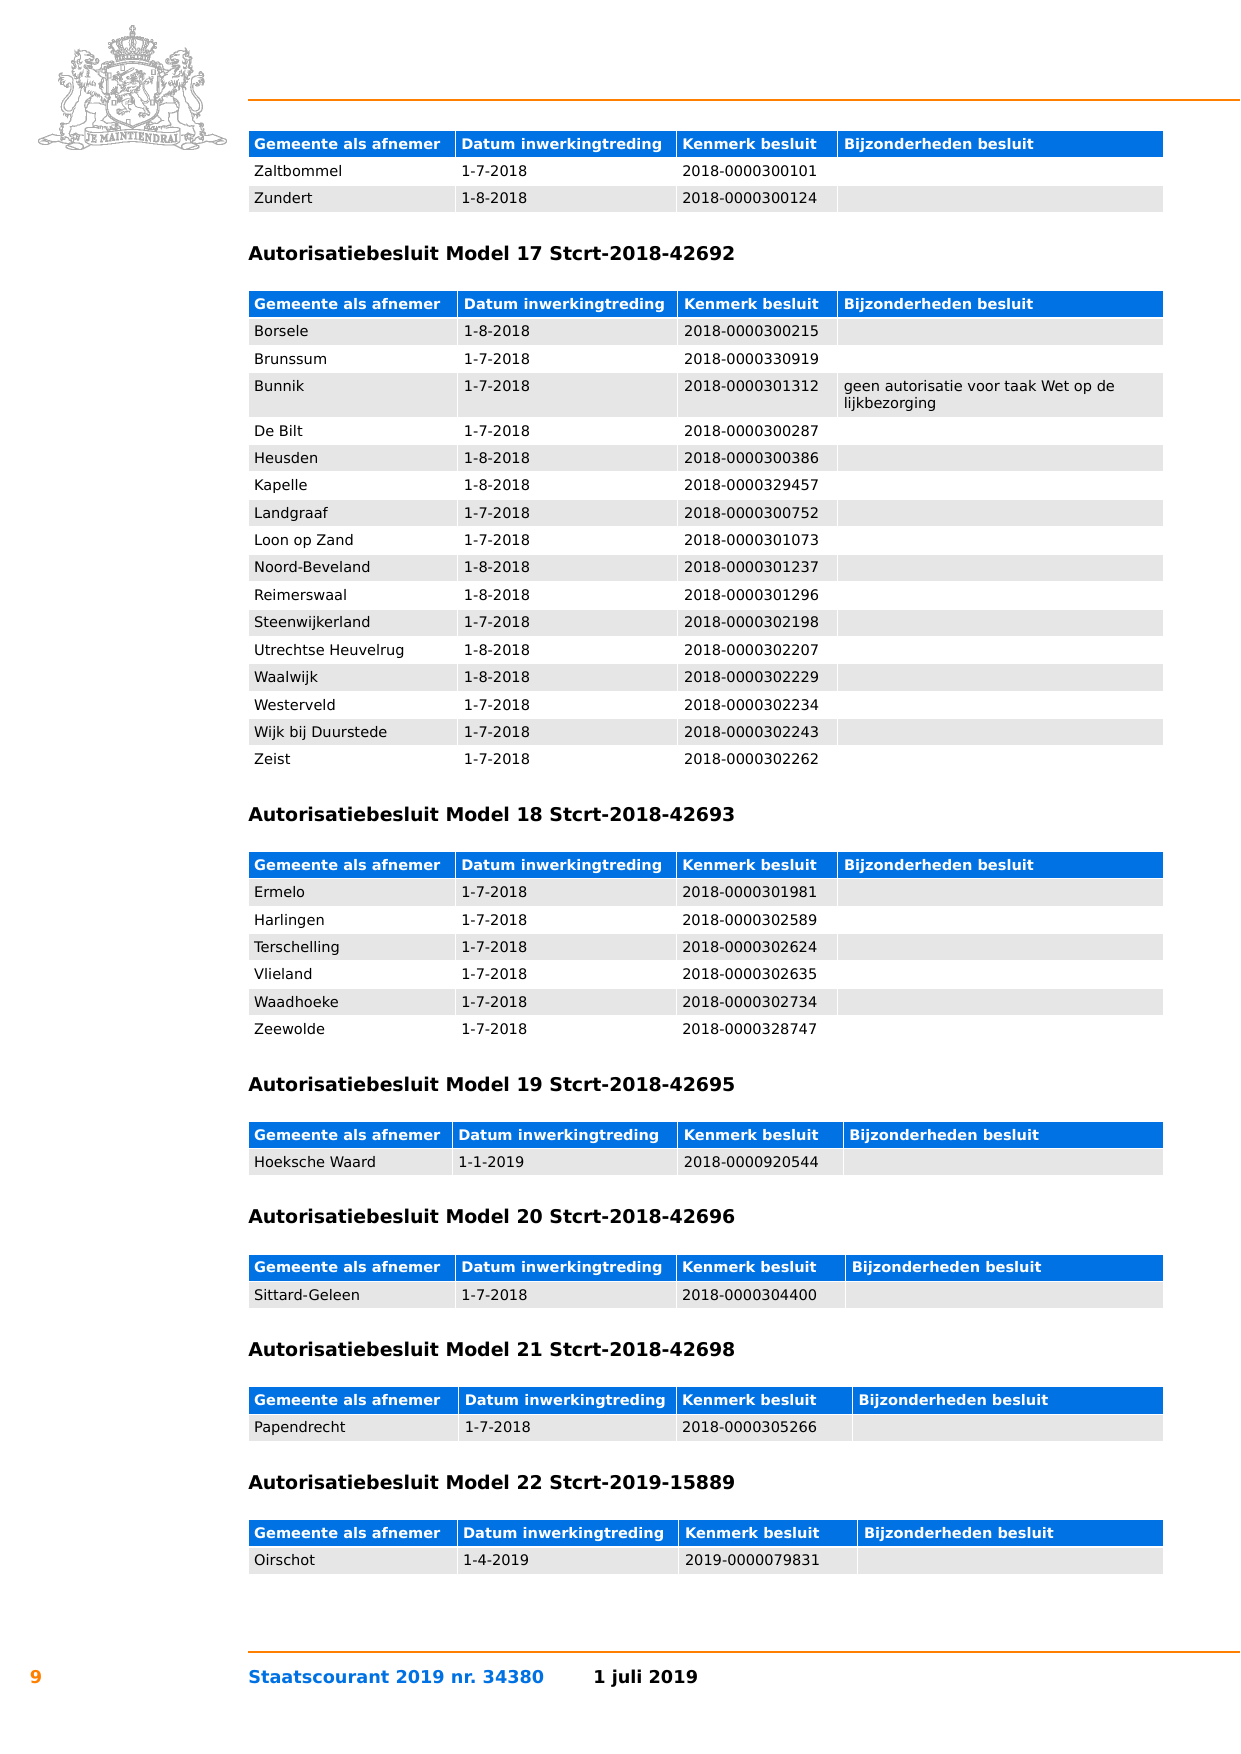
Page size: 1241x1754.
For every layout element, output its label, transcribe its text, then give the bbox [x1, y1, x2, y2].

table_cell Hoeksche Waard [249, 1149, 452, 1175]
table_cell 2018-0000302234 [678, 692, 837, 718]
table_header Gemeente als afnemer [249, 1387, 458, 1414]
table_header Gemeente als afnemer [249, 1520, 457, 1546]
table_cell 2018-0000328747 [677, 1016, 837, 1043]
table_cell 1-7-2018 [456, 158, 676, 185]
subtitle Autorisatiebesluit Model 20 Stcrt-2018-42696 [248, 1206, 1163, 1228]
table_cell Noord-Beveland [249, 555, 457, 581]
table_cell [838, 346, 1163, 372]
table_cell [838, 473, 1163, 499]
table_cell Utrechtse Heuvelrug [249, 637, 457, 663]
table_header Gemeente als afnemer [249, 131, 455, 157]
table_cell [838, 582, 1163, 608]
table_cell [844, 1149, 1163, 1175]
table_cell 2018-0000301073 [678, 527, 837, 554]
table_cell 2018-0000301296 [678, 582, 837, 608]
table_cell Bunnik [249, 373, 457, 417]
table_cell 2018-0000305266 [677, 1415, 852, 1441]
table_header Gemeente als afnemer [249, 291, 457, 317]
table_cell [838, 500, 1163, 526]
table_cell [838, 527, 1163, 554]
table_header Gemeente als afnemer [249, 1122, 452, 1148]
table_cell Zundert [249, 186, 455, 212]
table_cell Vlieland [249, 961, 455, 988]
table_cell Waadhoeke [249, 989, 455, 1015]
table_cell 2018-0000301312 [678, 373, 837, 417]
table_header Kenmerk besluit [677, 131, 837, 157]
table_cell 1-4-2019 [458, 1548, 678, 1574]
table_cell [838, 989, 1163, 1015]
table_cell 1-7-2018 [456, 934, 676, 960]
table_cell [838, 610, 1163, 636]
table_cell [838, 186, 1163, 212]
table_cell 2018-0000302734 [677, 989, 837, 1015]
table_cell 2018-0000920544 [678, 1149, 843, 1175]
table_cell 1-8-2018 [458, 582, 677, 608]
table_cell [838, 961, 1163, 988]
table_cell 1-8-2018 [456, 186, 676, 212]
table_cell 2018-0000302229 [678, 664, 837, 691]
table_cell 1-7-2018 [458, 746, 677, 773]
table_cell Landgraaf [249, 500, 457, 526]
table_cell Heusden [249, 445, 457, 471]
table_header Datum inwerkingtreding [456, 1255, 676, 1281]
table_header Datum inwerkingtreding [458, 291, 677, 317]
table_header Datum inwerkingtreding [456, 852, 676, 878]
table_header Kenmerk besluit [677, 1387, 852, 1414]
table_cell 2018-0000304400 [677, 1282, 845, 1308]
table_cell [853, 1415, 1163, 1441]
table_cell Harlingen [249, 907, 455, 933]
table_cell [846, 1282, 1163, 1308]
table_header Datum inwerkingtreding [458, 1520, 678, 1546]
table_header Datum inwerkingtreding [456, 131, 676, 157]
table_cell 1-8-2018 [458, 555, 677, 581]
subtitle Autorisatiebesluit Model 17 Stcrt-2018-42692 [248, 243, 1163, 265]
table_cell [858, 1548, 1163, 1574]
table_cell Zaltbommel [249, 158, 455, 185]
table_cell 1-1-2019 [453, 1149, 677, 1175]
table_cell 2019-0000079831 [679, 1548, 857, 1574]
table_cell [838, 319, 1163, 345]
table_cell Terschelling [249, 934, 455, 960]
table_cell 2018-0000302198 [678, 610, 837, 636]
table_cell 1-7-2018 [458, 692, 677, 718]
table_cell geen autorisatie voor taak Wet op de lijkbezorging [838, 373, 1163, 417]
table_cell Kapelle [249, 473, 457, 499]
table_cell Papendrecht [249, 1415, 458, 1441]
table_cell 2018-0000300752 [678, 500, 837, 526]
table_cell 1-7-2018 [456, 961, 676, 988]
table_cell 2018-0000302262 [678, 746, 837, 773]
table_header Kenmerk besluit [678, 1122, 843, 1148]
table_header Bijzonderheden besluit [858, 1520, 1163, 1546]
table_cell 1-7-2018 [459, 1415, 676, 1441]
table_cell Westerveld [249, 692, 457, 718]
table_cell 2018-0000302589 [677, 907, 837, 933]
table_cell Zeist [249, 746, 457, 773]
table_cell Brunssum [249, 346, 457, 372]
table_cell Waalwijk [249, 664, 457, 691]
table_cell 1-7-2018 [456, 989, 676, 1015]
picture [38, 25, 227, 150]
table_cell 1-7-2018 [456, 907, 676, 933]
table_header Kenmerk besluit [677, 852, 837, 878]
table_cell [838, 158, 1163, 185]
table_cell 1-7-2018 [458, 610, 677, 636]
table_cell Sittard-Geleen [249, 1282, 455, 1308]
table_cell 2018-0000302635 [677, 961, 837, 988]
table_cell 2018-0000300215 [678, 319, 837, 345]
table_cell 1-7-2018 [458, 346, 677, 372]
table_cell 2018-0000301981 [677, 879, 837, 906]
table_cell [838, 664, 1163, 691]
table_cell 2018-0000302207 [678, 637, 837, 663]
table_cell 2018-0000300101 [677, 158, 837, 185]
table_header Datum inwerkingtreding [453, 1122, 677, 1148]
subtitle Autorisatiebesluit Model 19 Stcrt-2018-42695 [248, 1074, 1163, 1096]
table_header Kenmerk besluit [677, 1255, 845, 1281]
table_cell [838, 746, 1163, 773]
table_cell 1-8-2018 [458, 664, 677, 691]
table_cell 1-7-2018 [456, 879, 676, 906]
table_cell 1-7-2018 [458, 719, 677, 745]
table_cell 1-8-2018 [458, 637, 677, 663]
table_header Datum inwerkingtreding [459, 1387, 676, 1414]
table_cell 1-7-2018 [456, 1282, 676, 1308]
table_cell 2018-0000302243 [678, 719, 837, 745]
table_cell 1-8-2018 [458, 319, 677, 345]
subtitle Autorisatiebesluit Model 21 Stcrt-2018-42698 [248, 1339, 1163, 1361]
table_header Kenmerk besluit [679, 1520, 857, 1546]
table_cell [838, 418, 1163, 444]
table_cell [838, 934, 1163, 960]
table_header Gemeente als afnemer [249, 852, 455, 878]
table_cell 1-8-2018 [458, 473, 677, 499]
table_cell 1-8-2018 [458, 445, 677, 471]
table_cell De Bilt [249, 418, 457, 444]
table_cell 2018-0000300386 [678, 445, 837, 471]
table_cell [838, 445, 1163, 471]
table_cell [838, 637, 1163, 663]
table_header Bijzonderheden besluit [838, 131, 1163, 157]
table_header Gemeente als afnemer [249, 1255, 455, 1281]
table_cell [838, 1016, 1163, 1043]
table_cell 2018-0000301237 [678, 555, 837, 581]
table_header Bijzonderheden besluit [838, 291, 1163, 317]
table_cell Ermelo [249, 879, 455, 906]
table_cell 2018-0000330919 [678, 346, 837, 372]
table_cell 1-7-2018 [458, 527, 677, 554]
table_cell Borsele [249, 319, 457, 345]
table_header Kenmerk besluit [678, 291, 837, 317]
table_cell Oirschot [249, 1548, 457, 1574]
table_cell Zeewolde [249, 1016, 455, 1043]
table_cell Wijk bij Duurstede [249, 719, 457, 745]
subtitle Autorisatiebesluit Model 18 Stcrt-2018-42693 [248, 804, 1163, 826]
table_cell Reimerswaal [249, 582, 457, 608]
table_cell 1-7-2018 [458, 418, 677, 444]
table_cell [838, 555, 1163, 581]
subtitle Autorisatiebesluit Model 22 Stcrt-2019-15889 [248, 1472, 1163, 1494]
table_header Bijzonderheden besluit [844, 1122, 1163, 1148]
table_cell 1-7-2018 [456, 1016, 676, 1043]
table_header Bijzonderheden besluit [846, 1255, 1163, 1281]
table_cell 1-7-2018 [458, 500, 677, 526]
table_cell 2018-0000302624 [677, 934, 837, 960]
table_cell 2018-0000329457 [678, 473, 837, 499]
table_cell Steenwijkerland [249, 610, 457, 636]
table_cell [838, 879, 1163, 906]
table_cell [838, 692, 1163, 718]
table_header Bijzonderheden besluit [853, 1387, 1163, 1414]
table_cell 1-7-2018 [458, 373, 677, 417]
table_cell Loon op Zand [249, 527, 457, 554]
table_cell 2018-0000300287 [678, 418, 837, 444]
table_cell [838, 907, 1163, 933]
table_cell [838, 719, 1163, 745]
table_cell 2018-0000300124 [677, 186, 837, 212]
table_header Bijzonderheden besluit [838, 852, 1163, 878]
